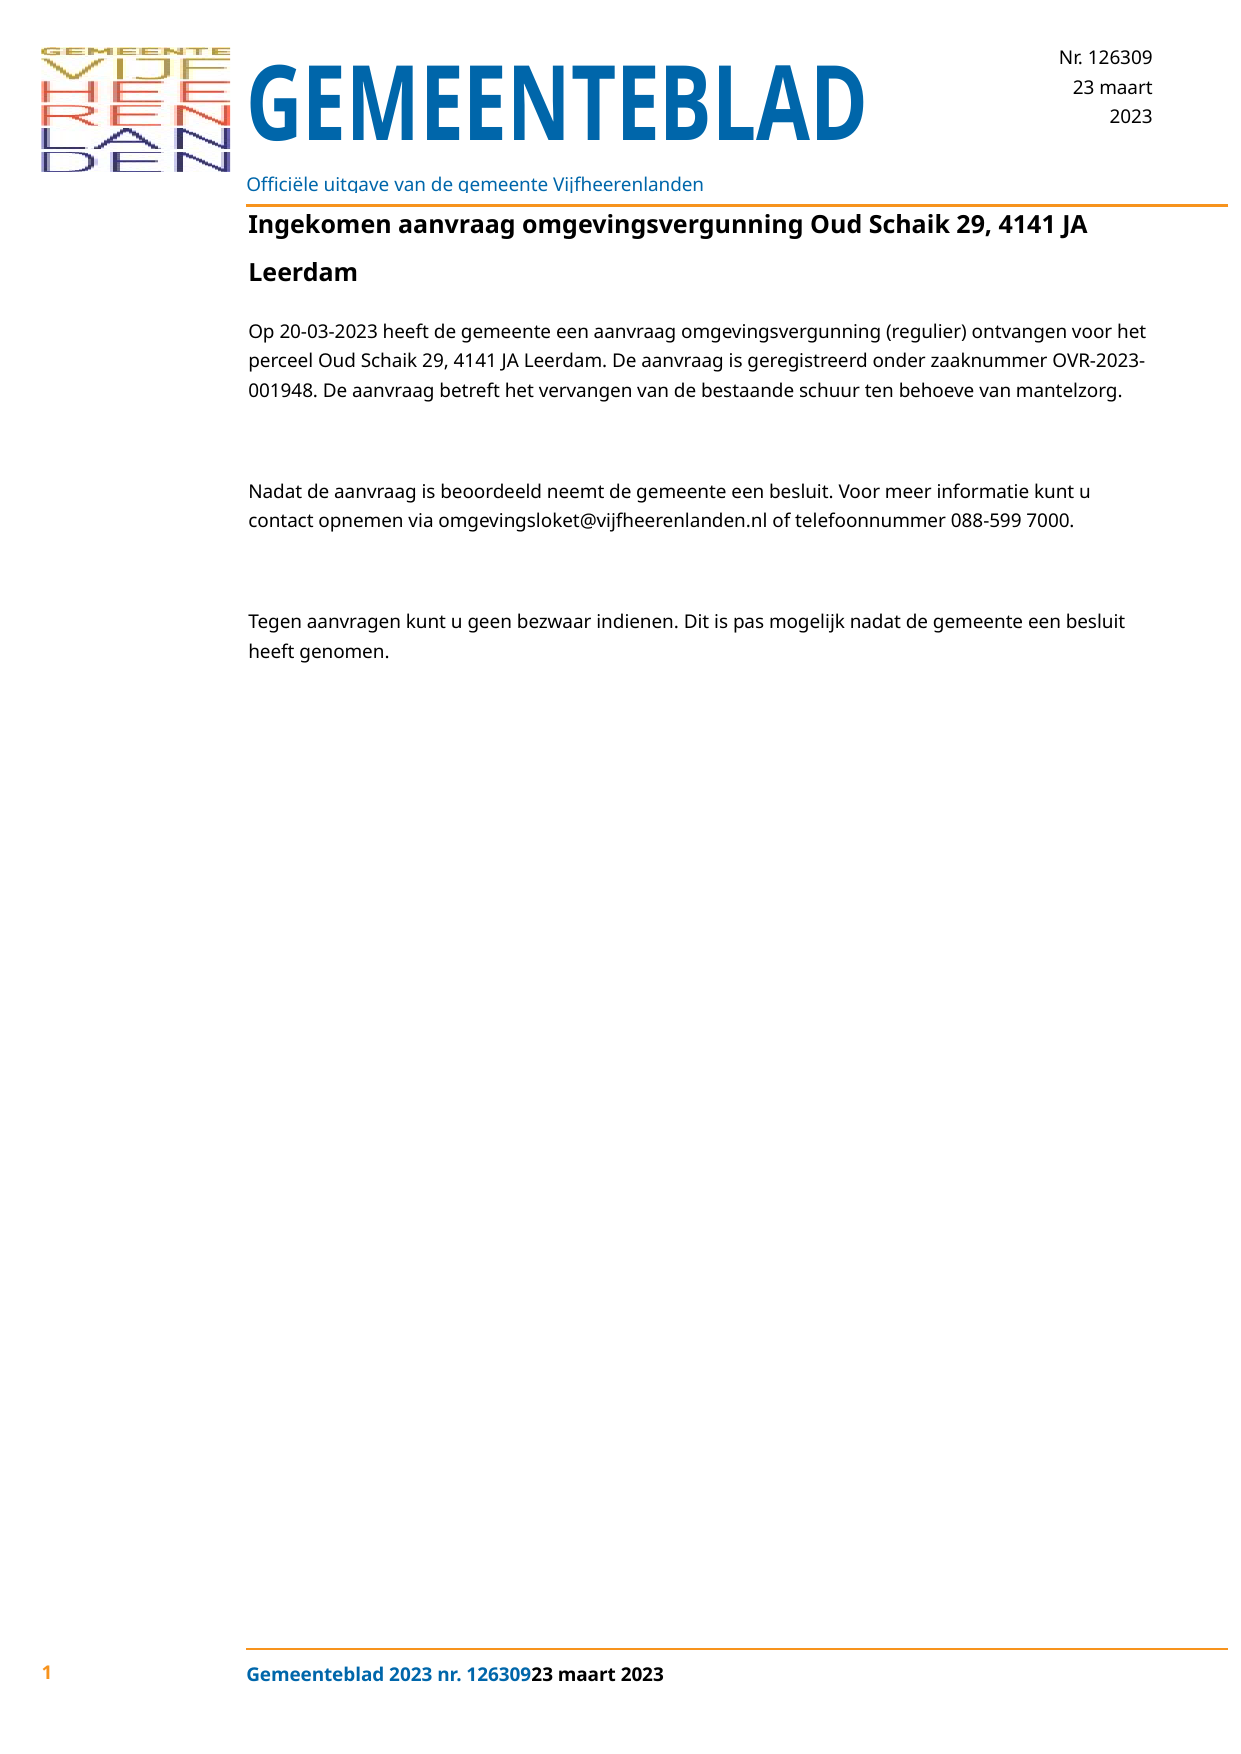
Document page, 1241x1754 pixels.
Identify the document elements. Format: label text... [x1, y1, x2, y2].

text Ingekomen aanvraag omgevingsvergunning Oud Schaik 29, 4141 JA Leerdam [248, 207, 1152, 288]
text Nadat de aanvraag is beoordeeld neemt de gemeente een besluit. Voor meer informatie kunt u contact opnemen via omgevingsloket@vijfheerenlanden.nl of telefoonnummer 088-599 7000. [248, 478, 1152, 533]
picture [41, 47, 231, 172]
text Op 20-03-2023 heeft de gemeente een aanvraag omgevingsvergunning (regulier) ontvangen voor het perceel Oud Schaik 29, 4141 JA Leerdam. De aanvraag is geregistreerd onder zaaknummer OVR-2023-001948. De aanvraag betreft het vervangen van de bestaande schuur ten behoeve van mantelzorg. [248, 318, 1152, 403]
text Tegen aanvragen kunt u geen bezwaar indienen. Dit is pas mogelijk nadat de gemeente een besluit heeft genomen. [248, 608, 1152, 664]
